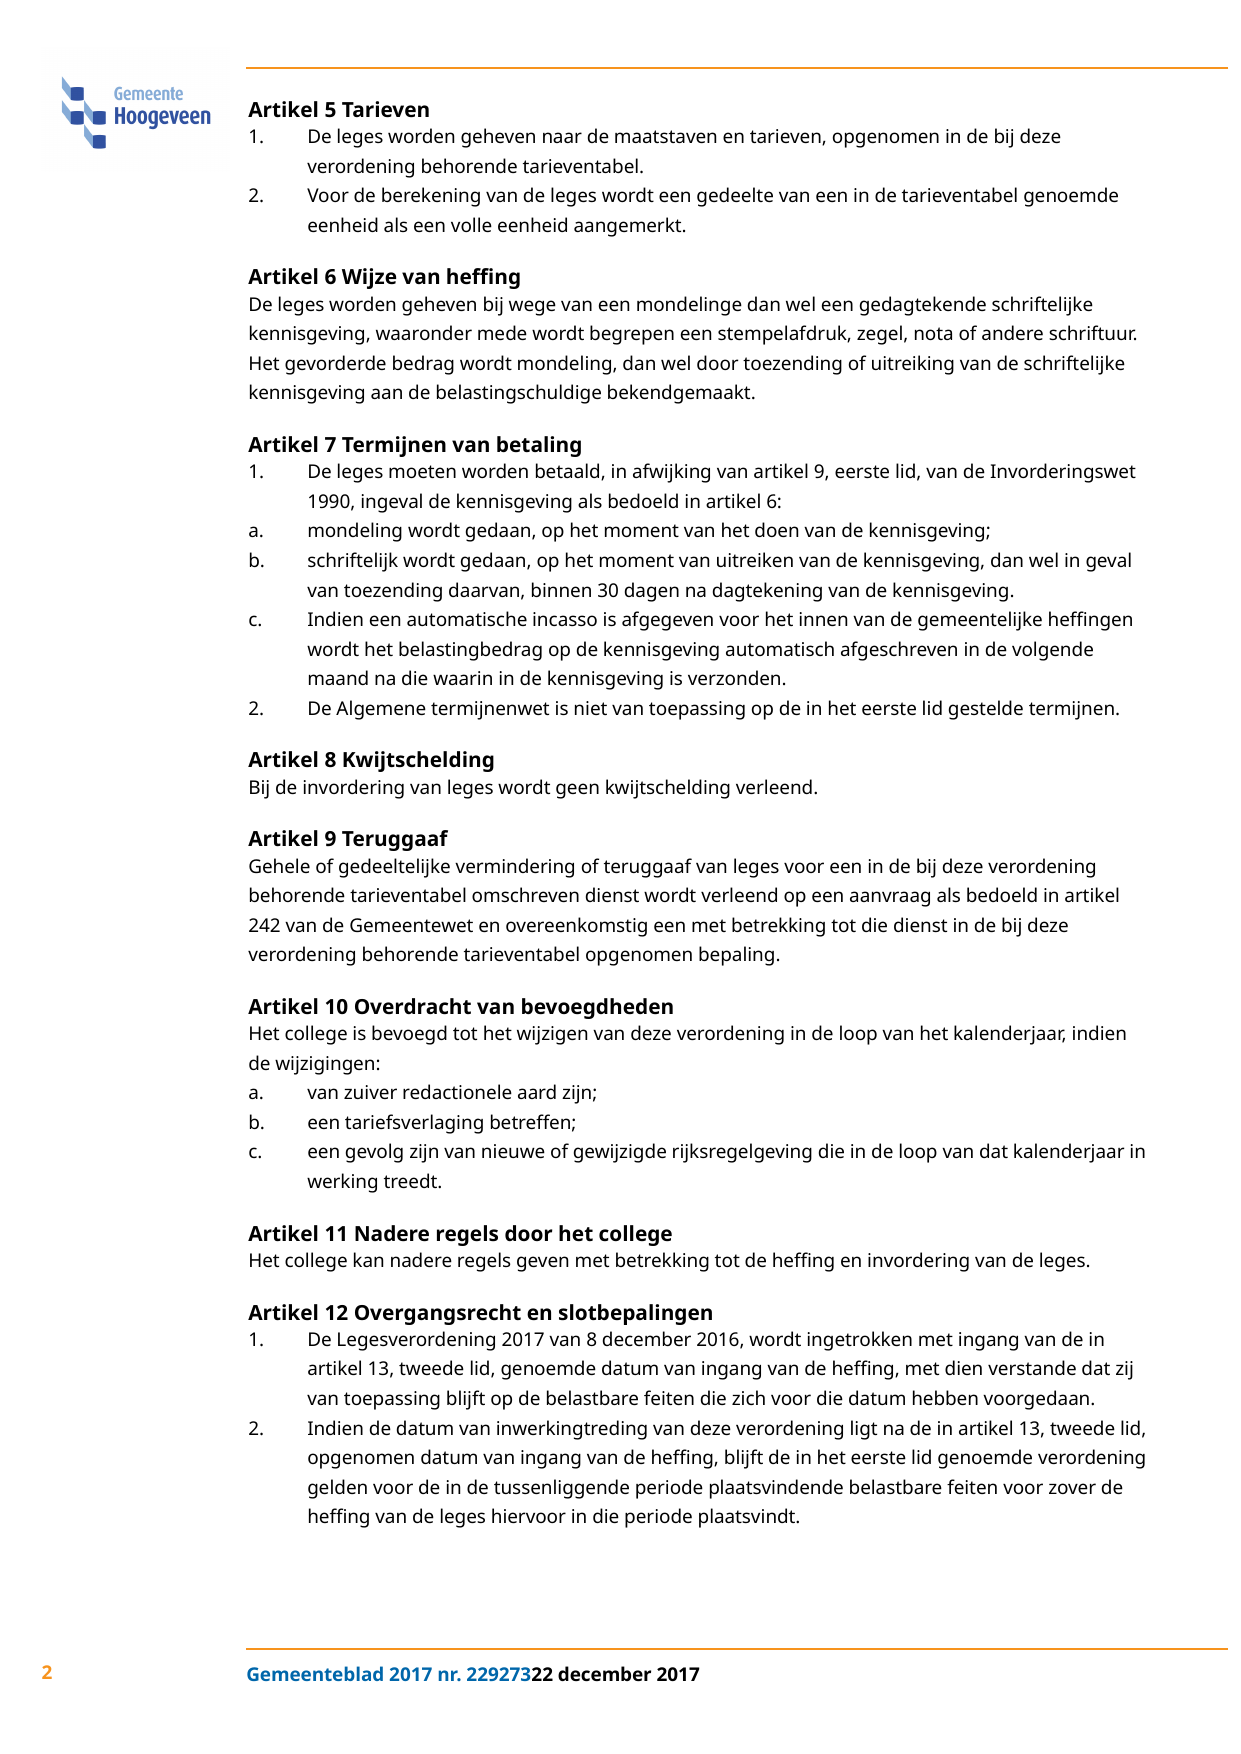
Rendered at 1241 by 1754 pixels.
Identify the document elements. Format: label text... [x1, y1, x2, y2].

list Indien de datum van inwerkingtreding van deze verordening ligt na de in artikel 13, tweede lid, opgenomen datum van ingang van de heffing, blijft de in het eerste lid genoemde verordening gelden voor de in de tussenliggende periode plaatsvindende belastbare feiten voor zover de heffing van de leges hiervoor in die periode plaatsvindt. [248, 1415, 1152, 1529]
list De leges moeten worden betaald, in afwijking van artikel 9, eerste lid, van de Invorderingswet 1990, ingeval de kennisgeving als bedoeld in artikel 6: [248, 458, 1152, 514]
list Indien een automatische incasso is afgegeven voor het innen van de gemeentelijke heffingen wordt het belastingbedrag op de kennisgeving automatisch afgeschreven in de volgende maand na die waarin in de kennisgeving is verzonden. [248, 606, 1152, 691]
list een gevolg zijn van nieuwe of gewijzigde rijksregelgeving die in de loop van dat kalenderjaar in werking treedt. [248, 1139, 1152, 1194]
list mondeling wordt gedaan, op het moment van het doen van de kennisgeving; [248, 518, 1152, 543]
text Gehele of gedeeltelijke vermindering of teruggaaf van leges voor een in de bij deze verordening behorende tarieventabel omschreven dienst wordt verleend op een aanvraag als bedoeld in artikel 242 van de Gemeentewet en overeenkomstig een met betrekking tot die dienst in de bij deze verordening behorende tarieventabel opgenomen bepaling. [248, 853, 1152, 967]
text De leges worden geheven bij wege van een mondelinge dan wel een gedagtekende schriftelijke kennisgeving, waaronder mede wordt begrepen een stempelafdruk, zegel, nota of andere schriftuur. Het gevorderde bedrag wordt mondeling, dan wel door toezending of uitreiking van de schriftelijke kennisgeving aan de belastingschuldige bekendgemaakt. [248, 291, 1152, 405]
list De leges worden geheven naar de maatstaven en tarieven, opgenomen in de bij deze verordening behorende tarieventabel. [248, 123, 1152, 178]
list Voor de berekening van de leges wordt een gedeelte van een in de tarieventabel genoemde eenheid als een volle eenheid aangemerkt. [248, 182, 1152, 238]
text Artikel 11 Nadere regels door het college [248, 1219, 1152, 1247]
text Het college is bevoegd tot het wijzigen van deze verordening in de loop van het kalenderjaar, indien de wijzigingen: [248, 1020, 1152, 1076]
text Artikel 12 Overgangsrecht en slotbepalingen [248, 1298, 1152, 1326]
list een tariefsverlaging betreffen; [248, 1109, 1152, 1135]
text Artikel 7 Termijnen van betaling [248, 430, 1152, 458]
text Artikel 5 Tarieven [248, 95, 1152, 123]
text Artikel 9 Teruggaaf [248, 824, 1152, 853]
list van zuiver redactionele aard zijn; [248, 1079, 1152, 1105]
text Artikel 6 Wijze van heffing [248, 262, 1152, 291]
text Artikel 10 Overdracht van bevoegdheden [248, 992, 1152, 1020]
list De Legesverordening 2017 van 8 december 2016, wordt ingetrokken met ingang van de in artikel 13, tweede lid, genoemde datum van ingang van de heffing, met dien verstande dat zij van toepassing blijft op de belastbare feiten die zich voor die datum hebben voorgedaan. [248, 1326, 1152, 1411]
list De Algemene termijnenwet is niet van toepassing op de in het eerste lid gestelde termijnen. [248, 695, 1152, 721]
text Het college kan nadere regels geven met betrekking tot de heffing en invordering van de leges. [248, 1247, 1152, 1273]
picture [41, 47, 231, 172]
list schriftelijk wordt gedaan, op het moment van uitreiken van de kennisgeving, dan wel in geval van toezending daarvan, binnen 30 dagen na dagtekening van de kennisgeving. [248, 547, 1152, 602]
text Artikel 8 Kwijtschelding [248, 746, 1152, 774]
text Bij de invordering van leges wordt geen kwijtschelding verleend. [248, 774, 1152, 800]
